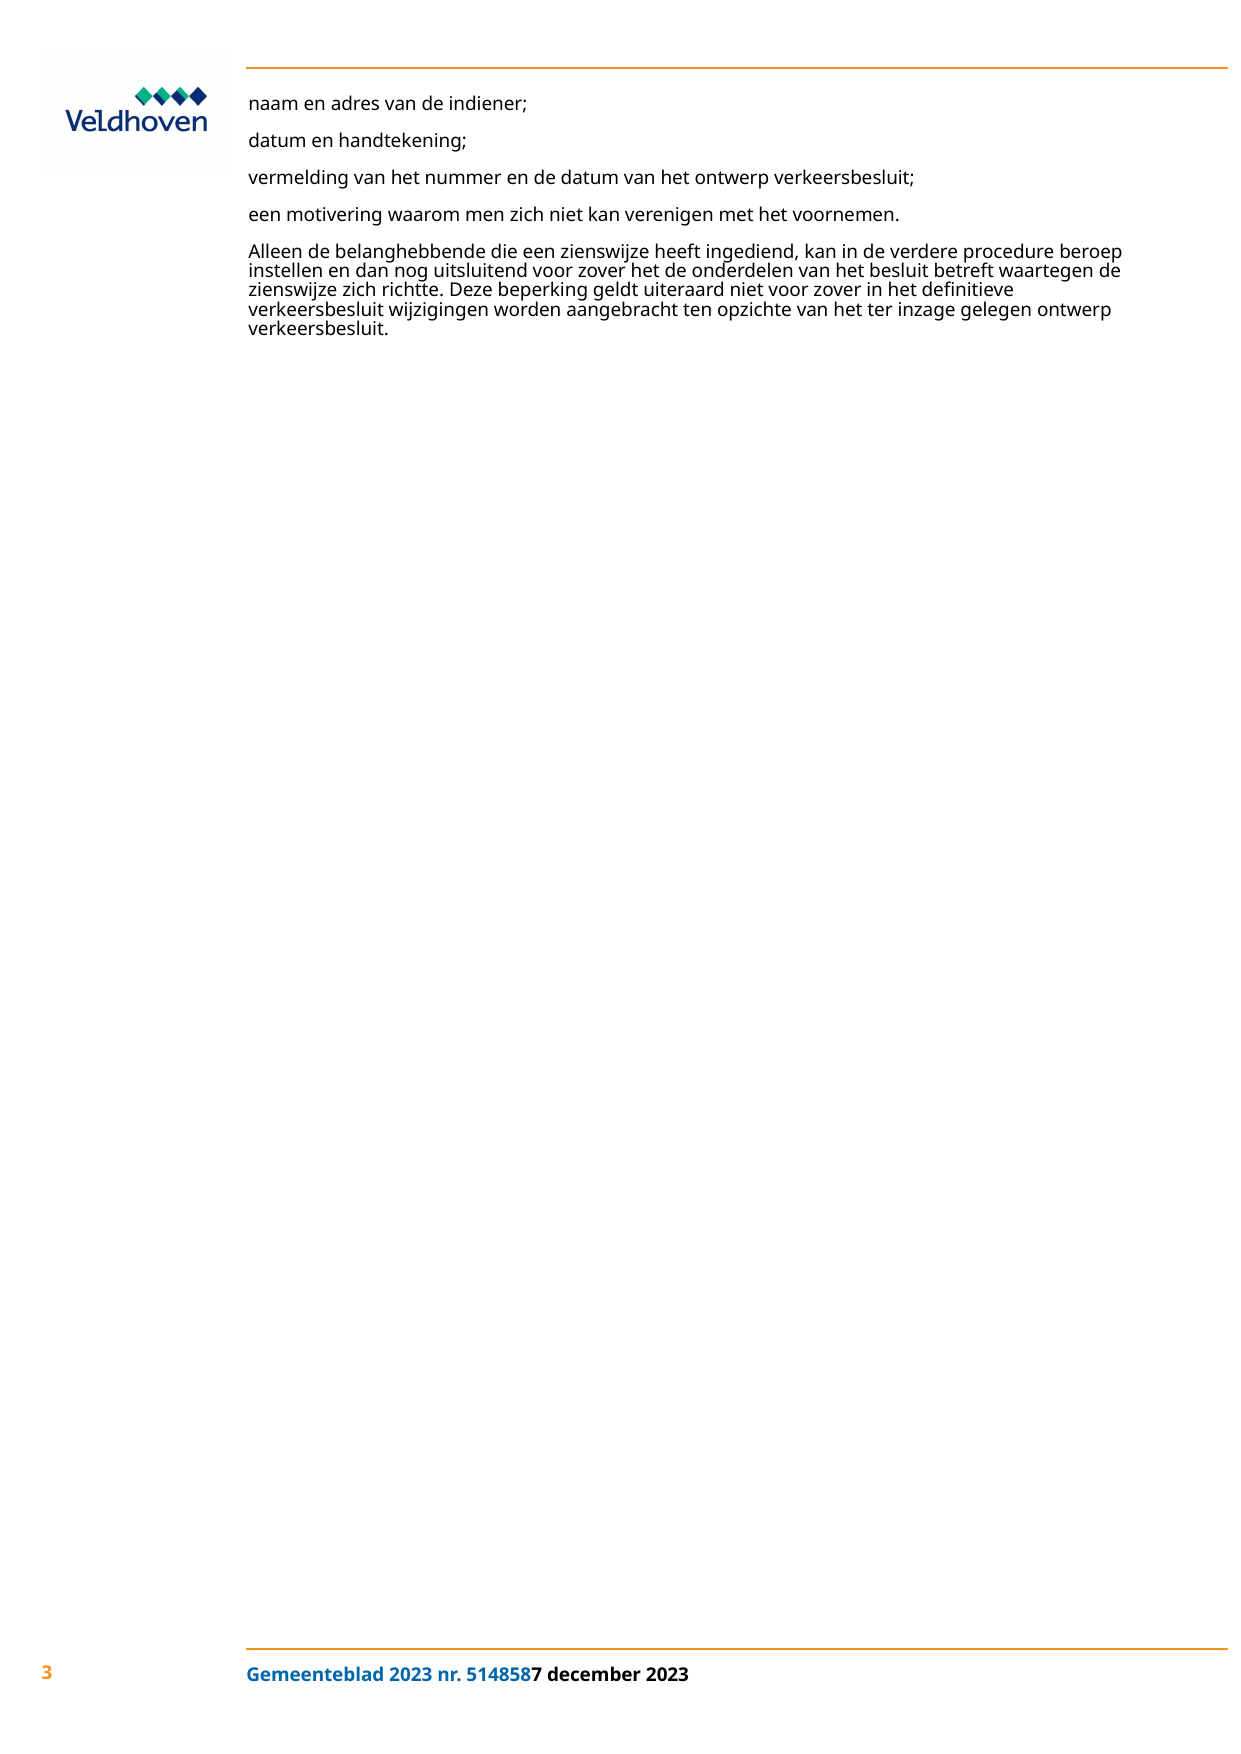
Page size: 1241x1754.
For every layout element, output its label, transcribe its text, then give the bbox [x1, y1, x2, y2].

text een motivering waarom men zich niet kan verenigen met het voornemen. [248, 206, 1152, 225]
text Alleen de belanghebbende die een zienswijze heeft ingediend, kan in de verdere procedure beroep instellen en dan nog uitsluitend voor zover het de onderdelen van het besluit betreft waartegen de zienswijze zich richtte. Deze beperking geldt uiteraard niet voor zover in het definitieve verkeersbesluit wijzigingen worden aangebracht ten opzichte van het ter inzage gelegen ontwerp verkeersbesluit. [248, 243, 1152, 339]
picture [41, 47, 231, 172]
text datum en handtekening; [248, 132, 1152, 151]
text naam en adres van de indiener; [248, 95, 1152, 114]
text vermelding van het nummer en de datum van het ontwerp verkeersbesluit; [248, 169, 1152, 188]
